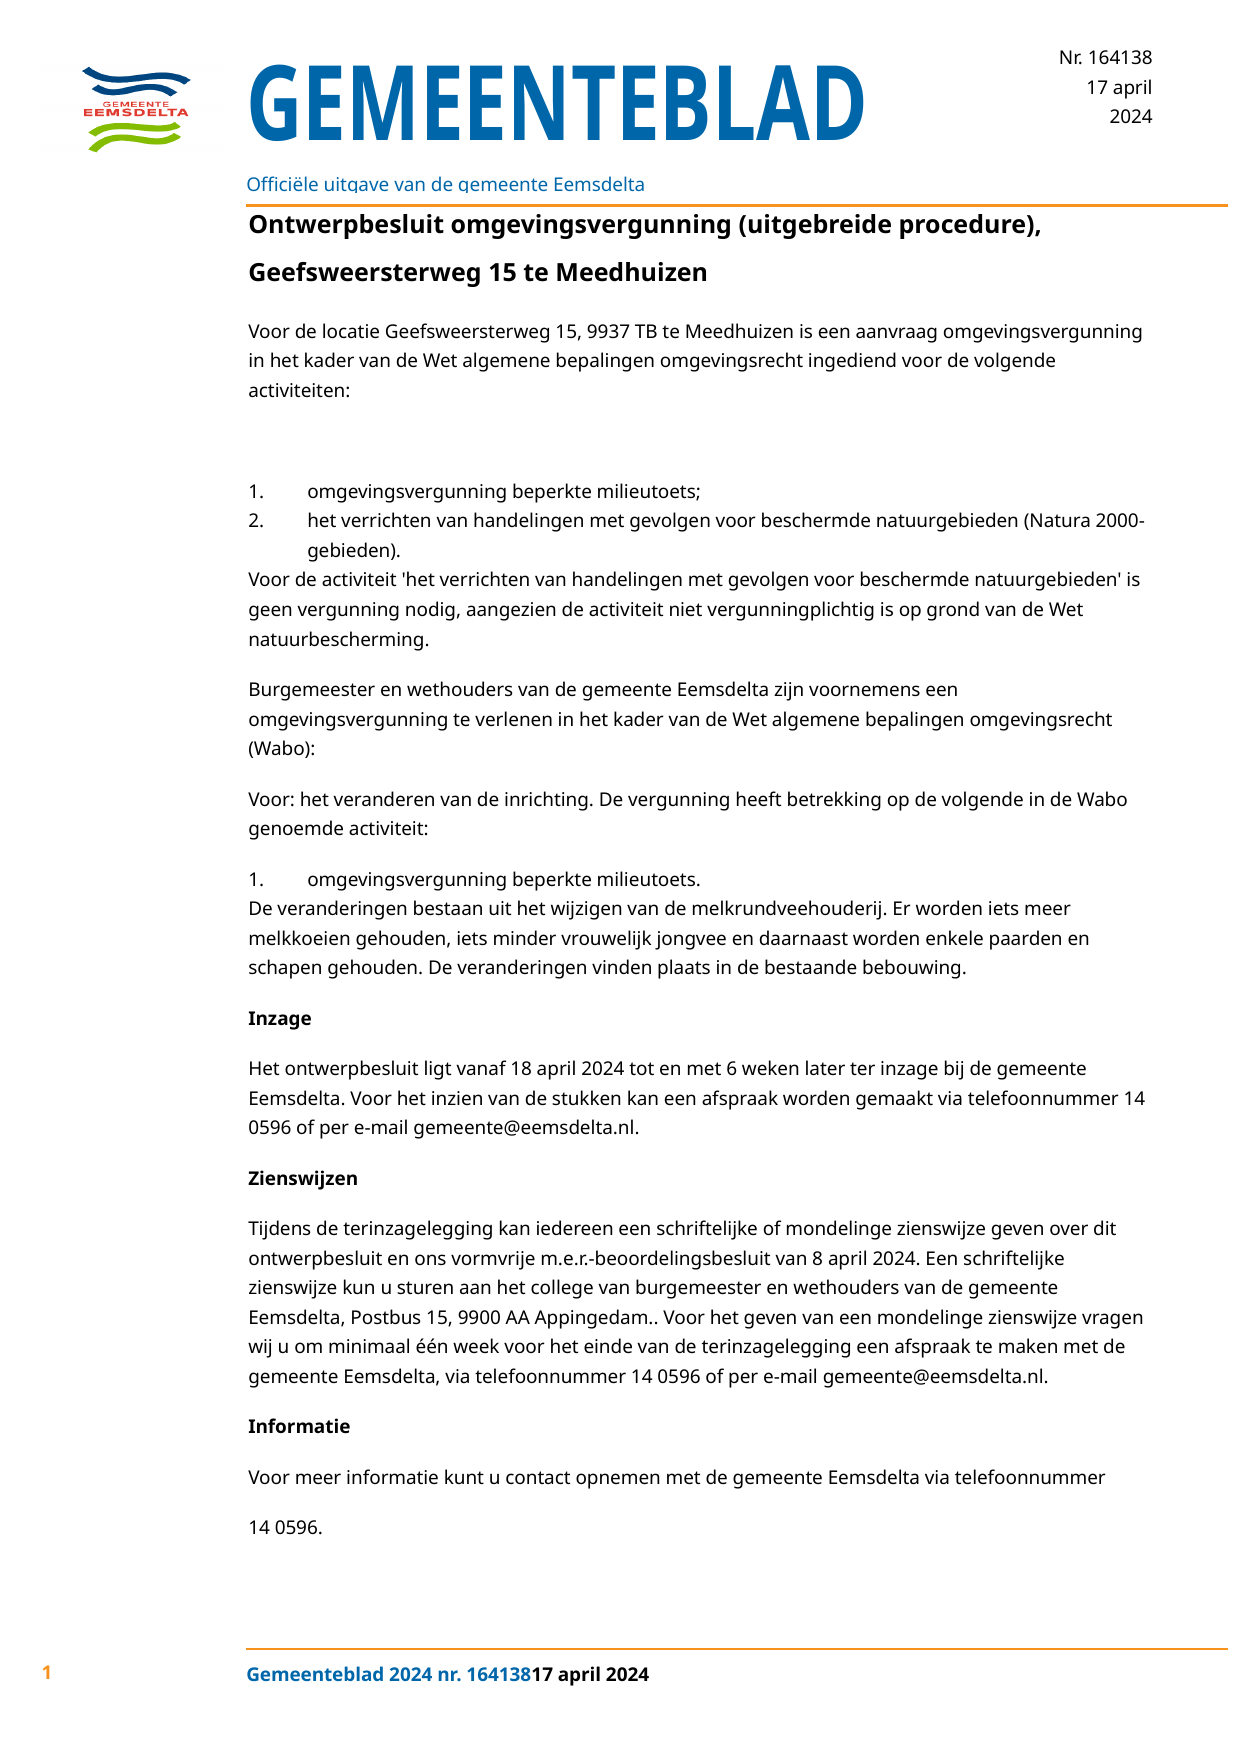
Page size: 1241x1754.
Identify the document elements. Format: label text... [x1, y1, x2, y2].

text Voor de locatie Geefsweersterweg 15, 9937 TB te Meedhuizen is een aanvraag omgevingsvergunning in het kader van de Wet algemene bepalingen omgevingsrecht ingediend voor de volgende activiteiten: [248, 318, 1152, 403]
text Het ontwerpbesluit ligt vanaf 18 april 2024 tot en met 6 weken later ter inzage bij de gemeente Eemsdelta. Voor het inzien van de stukken kan een afspraak worden gemaakt via telefoonnummer 14 0596 of per e-mail gemeente@eemsdelta.nl. [248, 1055, 1152, 1140]
list omgevingsvergunning beperkte milieutoets; [248, 478, 1152, 504]
text 14 0596. [248, 1514, 1152, 1540]
text Ontwerpbesluit omgevingsvergunning (uitgebreide procedure), Geefsweersterweg 15 te Meedhuizen [248, 207, 1152, 288]
text Informatie [248, 1414, 1152, 1439]
text Zienswijzen [248, 1165, 1152, 1191]
text Inzage [248, 1005, 1152, 1031]
text Voor: het veranderen van de inrichting. De vergunning heeft betrekking op de volgende in de Wabo genoemde activiteit: [248, 786, 1152, 841]
text Burgemeester en wethouders van de gemeente Eemsdelta zijn voornemens een omgevingsvergunning te verlenen in het kader van de Wet algemene bepalingen omgevingsrecht (Wabo): [248, 676, 1152, 761]
list omgevingsvergunning beperkte milieutoets. [248, 866, 1152, 892]
text Voor de activiteit 'het verrichten van handelingen met gevolgen voor beschermde natuurgebieden' is geen vergunning nodig, aangezien de activiteit niet vergunningplichtig is op grond van de Wet natuurbescherming. [248, 567, 1152, 652]
picture [41, 47, 231, 172]
text De veranderingen bestaan uit het wijzigen van de melkrundveehouderij. Er worden iets meer melkkoeien gehouden, iets minder vrouwelijk jongvee en daarnaast worden enkele paarden en schapen gehouden. De veranderingen vinden plaats in de bestaande bebouwing. [248, 895, 1152, 980]
text Tijdens de terinzagelegging kan iedereen een schriftelijke of mondelinge zienswijze geven over dit ontwerpbesluit en ons vormvrije m.e.r.-beoordelingsbesluit van 8 april 2024. Een schriftelijke zienswijze kun u sturen aan het college van burgemeester en wethouders van de gemeente Eemsdelta, Postbus 15, 9900 AA Appingedam.. Voor het geven van een mondelinge zienswijze vragen wij u om minimaal één week voor het einde van de terinzagelegging een afspraak te maken met de gemeente Eemsdelta, via telefoonnummer 14 0596 of per e-mail gemeente@eemsdelta.nl. [248, 1215, 1152, 1389]
list het verrichten van handelingen met gevolgen voor beschermde natuurgebieden (Natura 2000-gebieden). [248, 507, 1152, 563]
text Voor meer informatie kunt u contact opnemen met de gemeente Eemsdelta via telefoonnummer [248, 1464, 1152, 1490]
